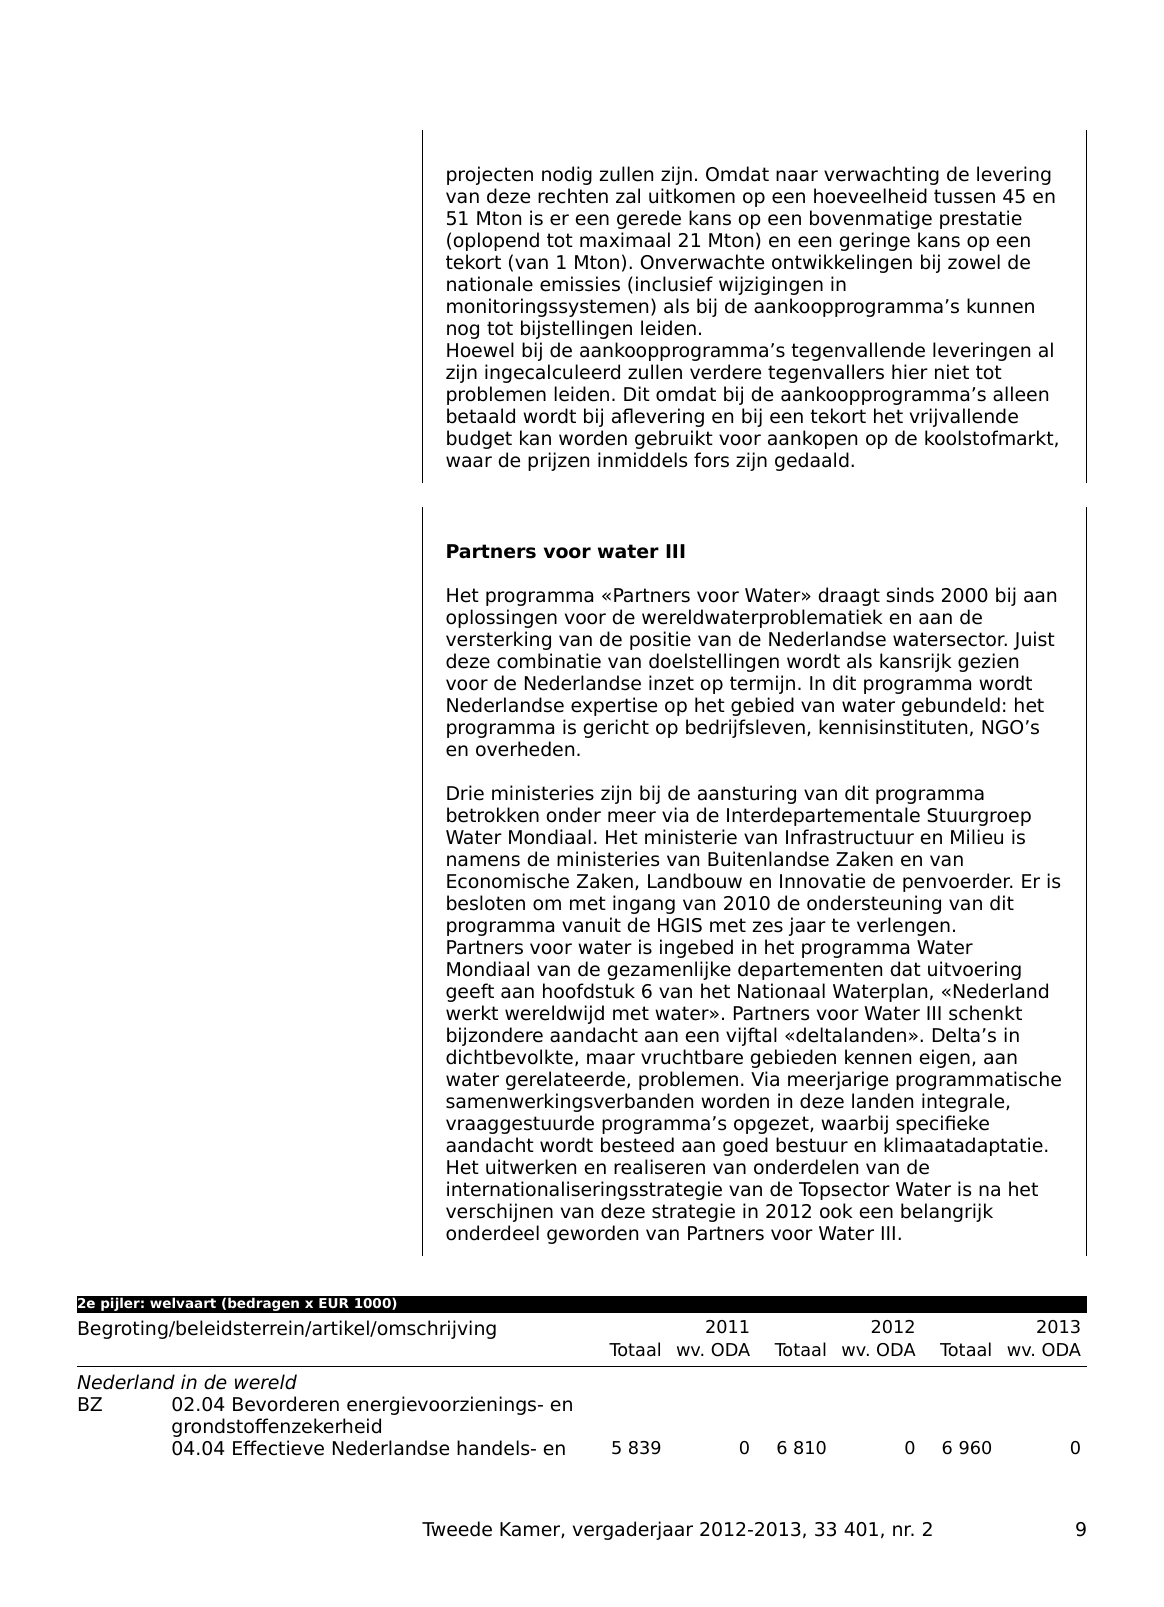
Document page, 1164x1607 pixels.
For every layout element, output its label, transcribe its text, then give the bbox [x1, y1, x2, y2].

table_cell [77, 1438, 165, 1460]
table_header 2e pijler: welvaart (bedragen x EUR 1000) [77, 1296, 1087, 1312]
table_cell [833, 1367, 921, 1394]
table_cell [165, 1340, 591, 1366]
table_header Partners voor water III Het programma «Partners voor Water» draagt sinds 2000 bij aan oplossingen voor de wereldwaterproblematiek en aan de versterking van de positie van de Nederlandse watersector. Juist deze combinatie van doelstellingen wordt als kansrijk gezien voor de Nederlandse inzet op termijn. In dit programma wordt Nederlandse expertise op het gebied van water gebundeld: het programma is gericht op bedrijfsleven, kennisinstituten, NGO’s en overheden. Drie ministeries zijn bij de aansturing van dit programma betrokken onder meer via de Interdepartementale Stuurgroep Water Mondiaal. Het ministerie van Infrastructuur en Milieu is namens de ministeries van Buitenlandse Zaken en van Economische Zaken, Landbouw en Innovatie de penvoerder. Er is besloten om met ingang van 2010 de ondersteuning van dit programma vanuit de HGIS met zes jaar te verlengen. Partners voor water is ingebed in het programma Water Mondiaal van de gezamenlijke departementen dat uitvoering geeft aan hoofdstuk 6 van het Nationaal Waterplan, «Nederland werkt wereldwijd met water». Partners voor Water III schenkt bijzondere aandacht aan een vijftal «deltalanden». Delta’s in dichtbevolkte, maar vruchtbare gebieden kennen eigen, aan water gerelateerde, problemen. Via meerjarige programmatische samenwerkingsverbanden worden in deze landen integrale, vraaggestuurde programma’s opgezet, waarbij specifieke aandacht wordt besteed aan goed bestuur en klimaatadaptatie. Het uitwerken en realiseren van onderdelen van de internationaliseringsstrategie van de Topsector Water is na het verschijnen van deze strategie in 2012 ook een belangrijk onderdeel geworden van Partners voor Water III. [423, 507, 1086, 1256]
table_cell 5 839 [591, 1438, 667, 1460]
table_cell [998, 1367, 1087, 1394]
table_cell 2012 [756, 1313, 921, 1339]
table_cell 04.04 Effectieve Nederlandse handels- en [165, 1438, 591, 1460]
table_cell [667, 1394, 756, 1438]
table_cell [921, 1367, 998, 1394]
table_cell [591, 1367, 667, 1394]
table_cell [833, 1394, 921, 1438]
table_cell 2011 [591, 1313, 756, 1339]
table_cell [77, 1340, 165, 1366]
table_cell [667, 1367, 756, 1394]
table_cell wv. ODA [667, 1340, 756, 1366]
table_cell Totaal [591, 1340, 667, 1366]
table_cell 0 [833, 1438, 921, 1460]
table_cell Totaal [756, 1340, 833, 1366]
table_cell Nederland in de wereld [77, 1367, 591, 1394]
table_cell wv. ODA [998, 1340, 1087, 1366]
table_cell [591, 1394, 667, 1438]
table_cell Totaal [921, 1340, 998, 1366]
table_cell [756, 1367, 833, 1394]
table_cell Begroting/beleidsterrein/artikel/omschrijving [77, 1313, 591, 1339]
table_cell 02.04 Bevorderen energievoorzienings- en grondstoffenzekerheid [165, 1394, 591, 1438]
table_cell wv. ODA [833, 1340, 921, 1366]
table_cell [921, 1394, 998, 1438]
table_cell 0 [667, 1438, 756, 1460]
table_cell 6 960 [921, 1438, 998, 1460]
table_cell 0 [998, 1438, 1087, 1460]
table_cell [998, 1394, 1087, 1438]
table_cell BZ [77, 1394, 165, 1438]
table_cell 2013 [921, 1313, 1087, 1339]
table_cell [756, 1394, 833, 1438]
table_cell 6 810 [756, 1438, 833, 1460]
table_header projecten nodig zullen zijn. Omdat naar verwachting de levering van deze rechten zal uitkomen op een hoeveelheid tussen 45 en 51 Mton is er een gerede kans op een bovenmatige prestatie (oplopend tot maximaal 21 Mton) en een geringe kans op een tekort (van 1 Mton). Onverwachte ontwikkelingen bij zowel de nationale emissies (inclusief wijzigingen in monitoringssystemen) als bij de aankoopprogramma’s kunnen nog tot bijstellingen leiden. Hoewel bij de aankoopprogramma’s tegenvallende leveringen al zijn ingecalculeerd zullen verdere tegenvallers hier niet tot problemen leiden. Dit omdat bij de aankoopprogramma’s alleen betaald wordt bij aflevering en bij een tekort het vrijvallende budget kan worden gebruikt voor aankopen op de koolstofmarkt, waar de prijzen inmiddels fors zijn gedaald. [423, 130, 1086, 483]
